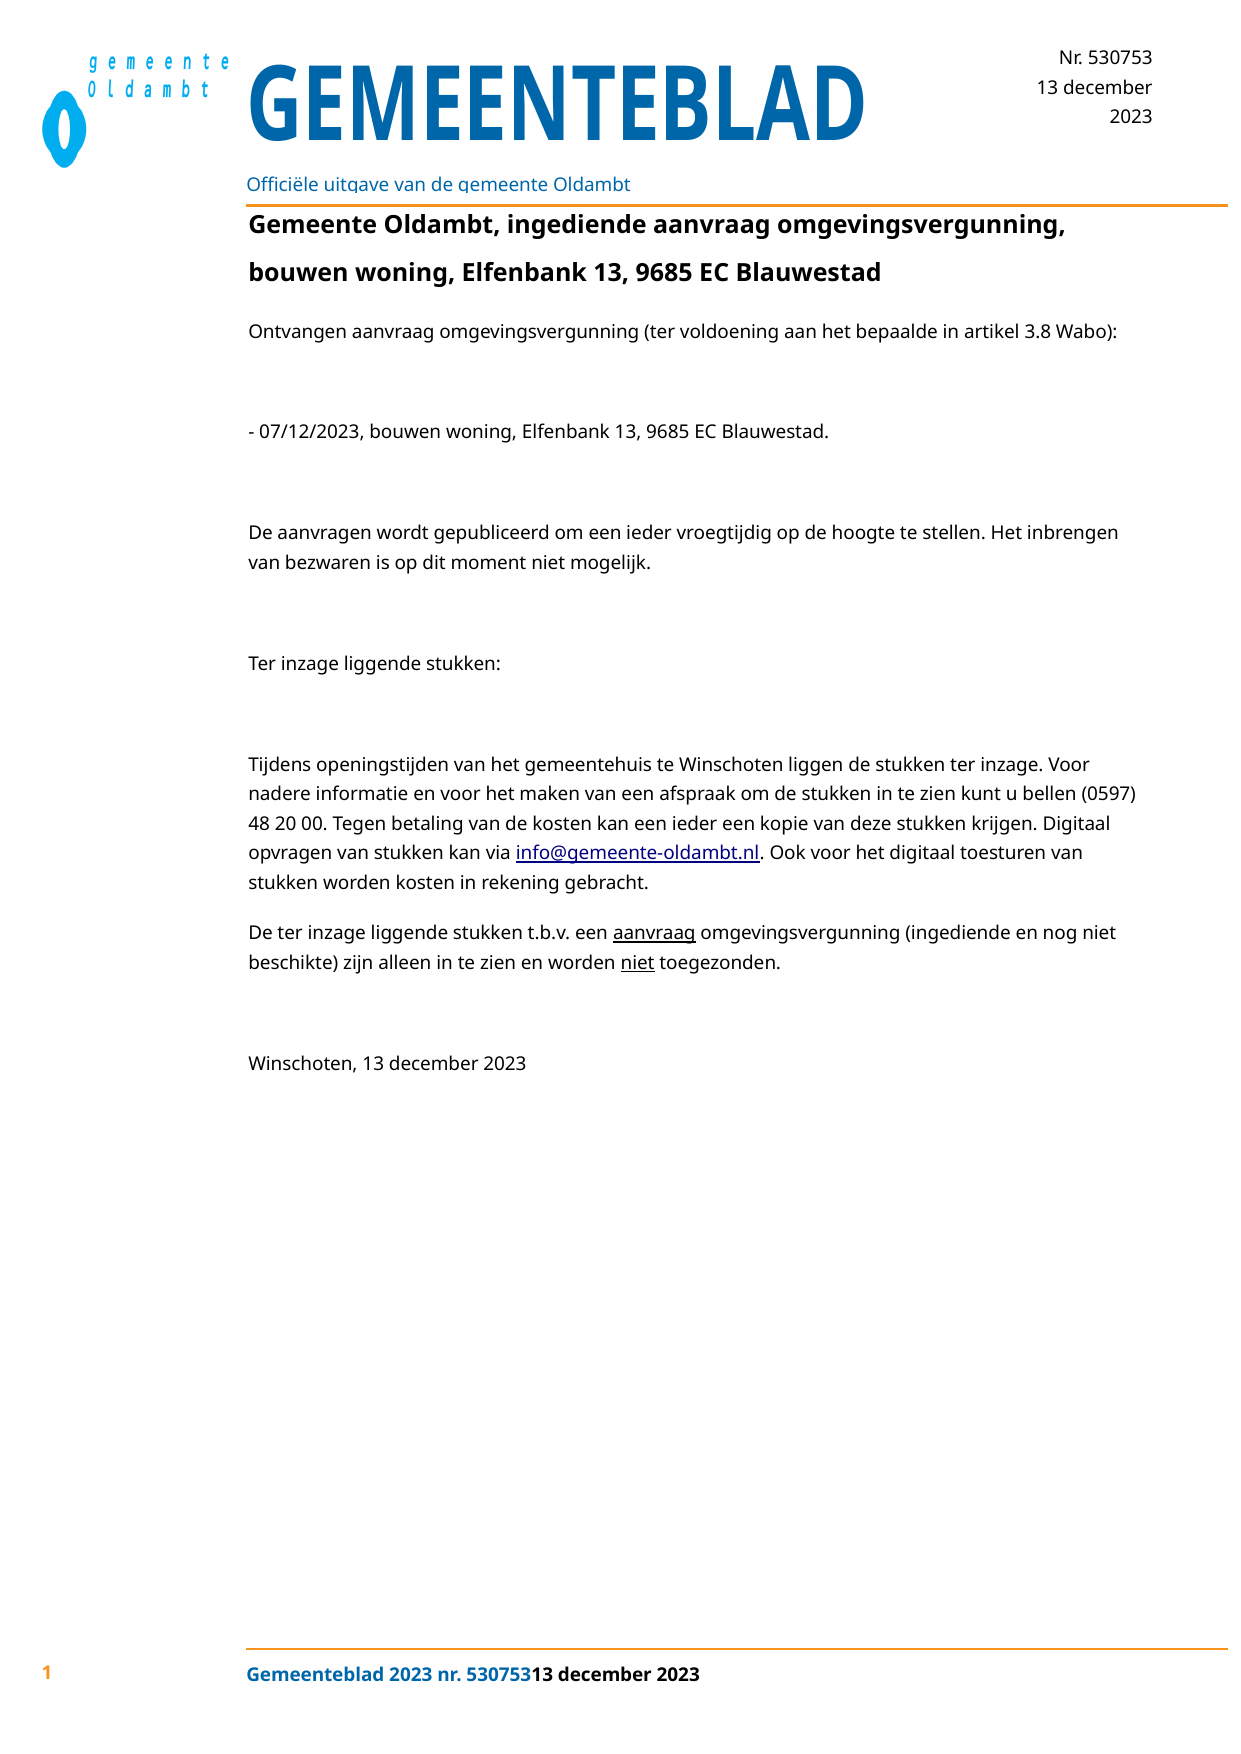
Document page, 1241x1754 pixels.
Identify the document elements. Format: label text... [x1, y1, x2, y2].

text De aanvragen wordt gepubliceerd om een ieder vroegtijdig op de hoogte te stellen. Het inbrengen van bezwaren is op dit moment niet mogelijk. [248, 519, 1152, 575]
text De ter inzage liggende stukken t.b.v. een aanvraag omgevingsvergunning (ingediende en nog niet beschikte) zijn alleen in te zien en worden niet toegezonden. [248, 919, 1152, 975]
text Gemeente Oldambt, ingediende aanvraag omgevingsvergunning, bouwen woning, Elfenbank 13, 9685 EC Blauwestad [248, 207, 1152, 288]
text Tijdens openingstijden van het gemeentehuis te Winschoten liggen de stukken ter inzage. Voor nadere informatie en voor het maken van een afspraak om de stukken in te zien kunt u bellen (0597) 48 20 00. Tegen betaling van de kosten kan een ieder een kopie van deze stukken krijgen. Digitaal opvragen van stukken kan via info@gemeente-oldambt.nl. Ook voor het digitaal toesturen van stukken worden kosten in rekening gebracht. [248, 751, 1152, 895]
text Ontvangen aanvraag omgevingsvergunning (ter voldoening aan het bepaalde in artikel 3.8 Wabo): [248, 318, 1152, 344]
picture [41, 47, 231, 172]
text - 07/12/2023, bouwen woning, Elfenbank 13, 9685 EC Blauwestad. [248, 419, 1152, 444]
text Winschoten, 13 december 2023 [248, 1050, 1152, 1076]
text Ter inzage liggende stukken: [248, 650, 1152, 676]
